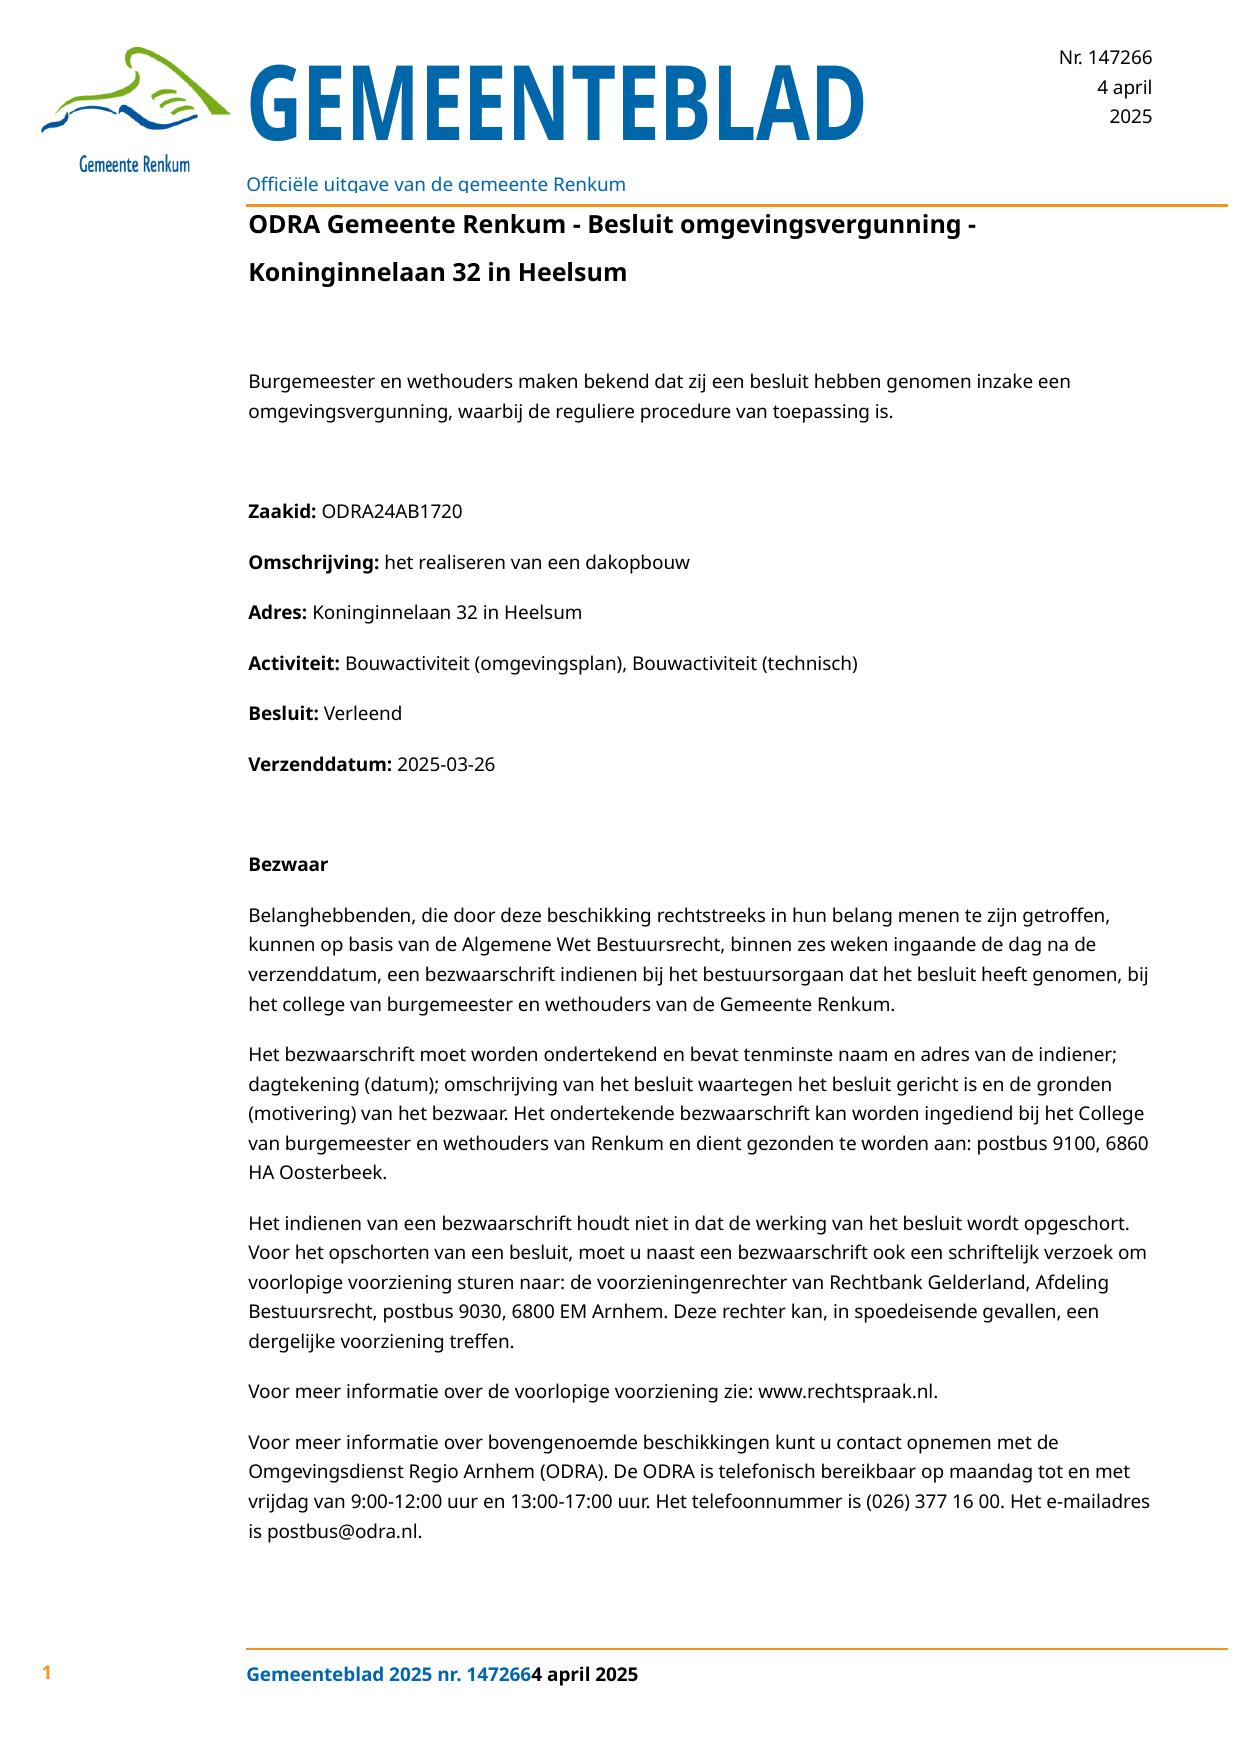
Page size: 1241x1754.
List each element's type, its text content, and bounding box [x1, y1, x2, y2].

text Omschrijving: het realiseren van een dakopbouw [248, 549, 1152, 575]
text ODRA Gemeente Renkum - Besluit omgevingsvergunning - Koninginnelaan 32 in Heelsum [248, 207, 1152, 288]
text Verzenddatum: 2025-03-26 [248, 751, 1152, 777]
text Het bezwaarschrift moet worden ondertekend en bevat tenminste naam en adres van de indiener; dagtekening (datum); omschrijving van het besluit waartegen het besluit gericht is en de gronden (motivering) van het bezwaar. Het ondertekende bezwaarschrift kan worden ingediend bij het College van burgemeester en wethouders van Renkum en dient gezonden te worden aan: postbus 9100, 6860 HA Oosterbeek. [248, 1041, 1152, 1185]
text Activiteit: Bouwactiviteit (omgevingsplan), Bouwactiviteit (technisch) [248, 650, 1152, 676]
text Bezwaar [248, 852, 1152, 877]
text Het indienen van een bezwaarschrift houdt niet in dat de werking van het besluit wordt opgeschort. Voor het opschorten van een besluit, moet u naast een bezwaarschrift ook een schriftelijk verzoek om voorlopige voorziening sturen naar: de voorzieningenrechter van Rechtbank Gelderland, Afdeling Bestuursrecht, postbus 9030, 6800 EM Arnhem. Deze rechter kan, in spoedeisende gevallen, een dergelijke voorziening treffen. [248, 1210, 1152, 1354]
text Besluit: Verleend [248, 700, 1152, 726]
text Voor meer informatie over bovengenoemde beschikkingen kunt u contact opnemen met de Omgevingsdienst Regio Arnhem (ODRA). De ODRA is telefonisch bereikbaar op maandag tot en met vrijdag van 9:00-12:00 uur en 13:00-17:00 uur. Het telefoonnummer is (026) 377 16 00. Het e-mailadres is postbus@odra.nl. [248, 1429, 1152, 1544]
text Zaakid: ODRA24AB1720 [248, 499, 1152, 524]
text Belanghebbenden, die door deze beschikking rechtstreeks in hun belang menen te zijn getroffen, kunnen op basis van de Algemene Wet Bestuursrecht, binnen zes weken ingaande de dag na de verzenddatum, een bezwaarschrift indienen bij het bestuursorgaan dat het besluit heeft genomen, bij het college van burgemeester en wethouders van de Gemeente Renkum. [248, 902, 1152, 1017]
text Voor meer informatie over de voorlopige voorziening zie: www.rechtspraak.nl. [248, 1379, 1152, 1404]
text Burgemeester en wethouders maken bekend dat zij een besluit hebben genomen inzake een omgevingsvergunning, waarbij de reguliere procedure van toepassing is. [248, 368, 1152, 424]
text Adres: Koninginnelaan 32 in Heelsum [248, 599, 1152, 625]
picture [41, 47, 231, 172]
